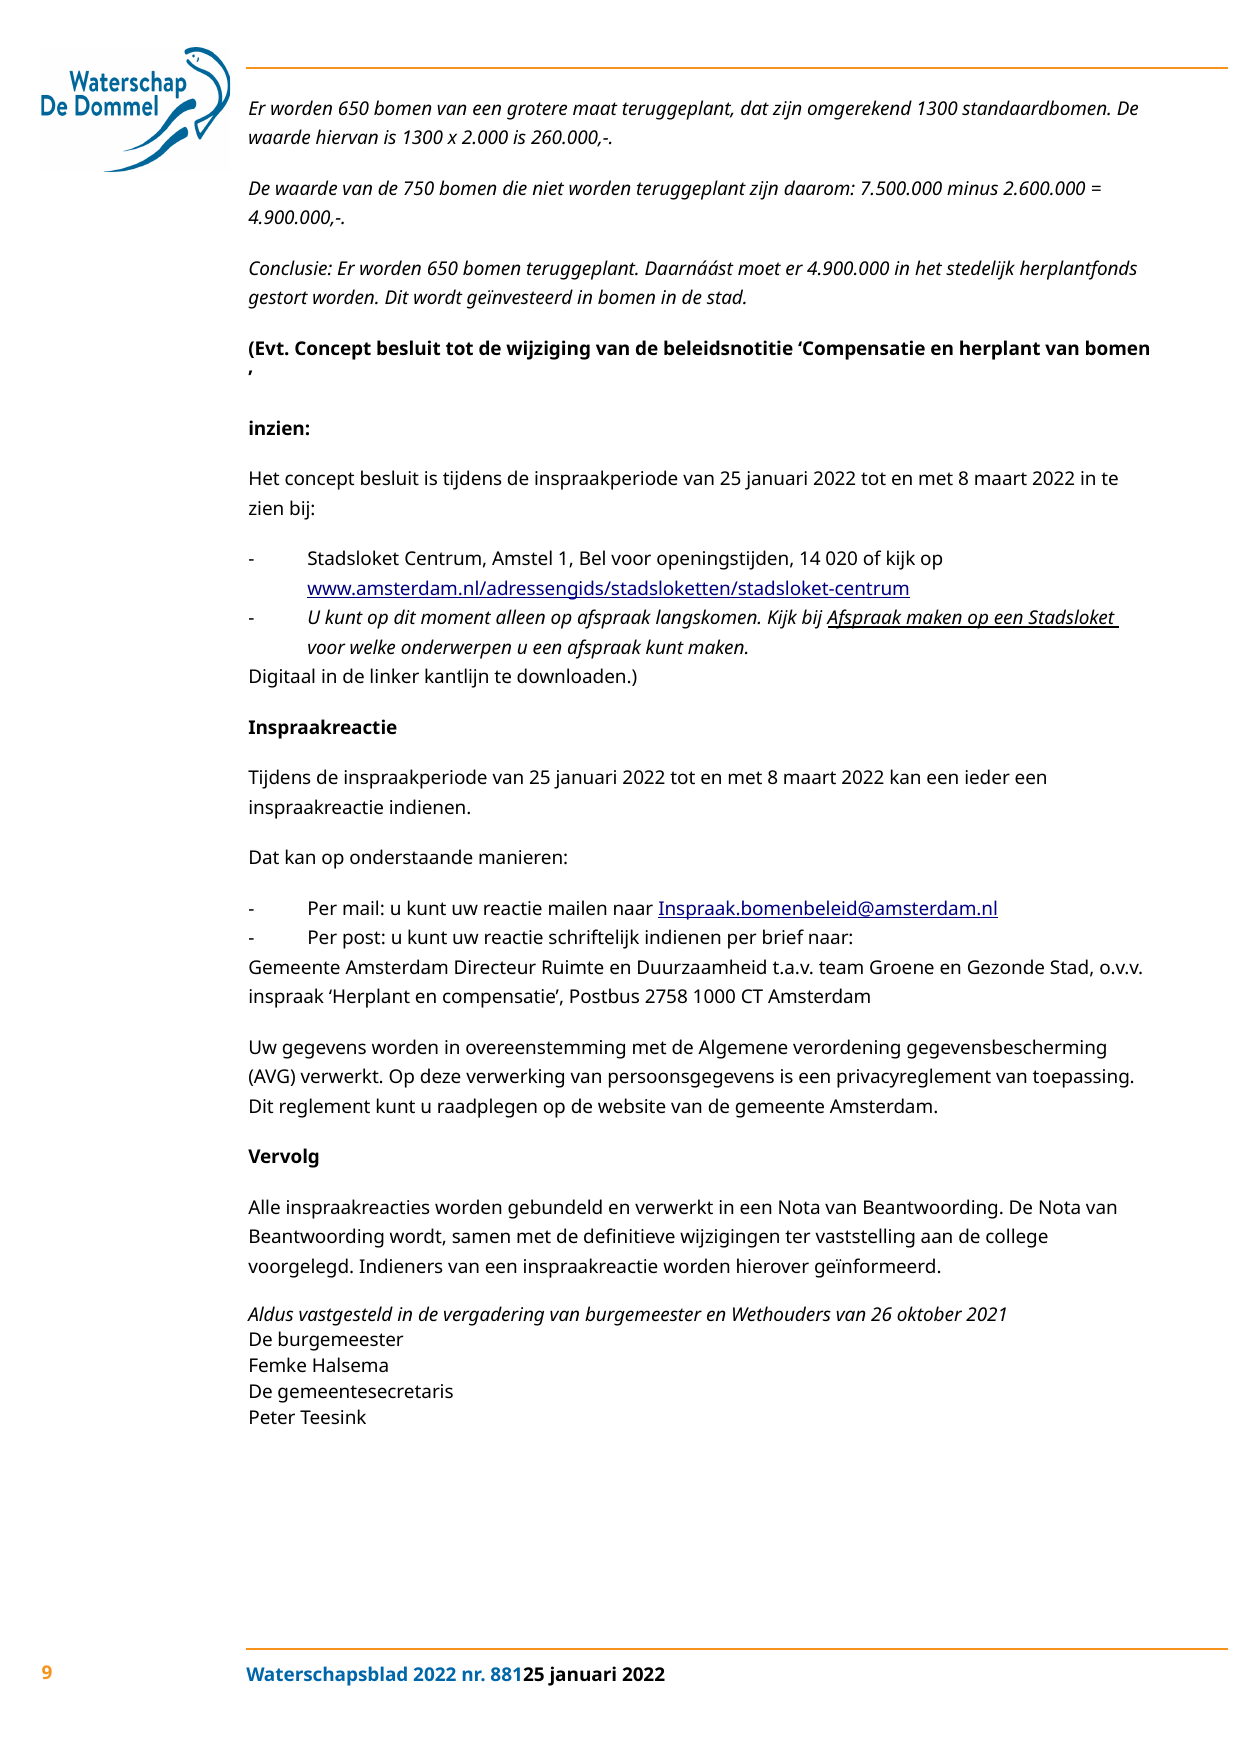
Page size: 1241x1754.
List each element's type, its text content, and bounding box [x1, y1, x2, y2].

text De gemeentesecretaris [248, 1378, 1152, 1404]
text (Evt. Concept besluit tot de wijziging van de beleidsnotitie ‘Compensatie en herplant van bomen ’ [248, 335, 1152, 390]
text Uw gegevens worden in overeenstemming met de Algemene verordening gegevensbescherming (AVG) verwerkt. Op deze verwerking van persoonsgegevens is een privacyreglement van toepassing. Dit reglement kunt u raadplegen op de website van de gemeente Amsterdam. [248, 1034, 1152, 1119]
text Dat kan op onderstaande manieren: [248, 844, 1152, 870]
picture [204, 47, 231, 76]
text Femke Halsema [248, 1352, 1152, 1378]
list U kunt op dit moment alleen op afspraak langskomen. Kijk bij Afspraak maken op een Stadsloket voor welke onderwerpen u een afspraak kunt maken. [248, 604, 1152, 660]
text Gemeente Amsterdam Directeur Ruimte en Duurzaamheid t.a.v. team Groene en Gezonde Stad, o.v.v. inspraak ‘Herplant en compensatie’, Postbus 2758 1000 CT Amsterdam [248, 954, 1152, 1009]
text Digitaal in de linker kantlijn te downloaden.) [248, 663, 1152, 689]
picture [45, 99, 51, 111]
list Per post: u kunt uw reactie schriftelijk indienen per brief naar: [248, 924, 1152, 950]
text Er worden 650 bomen van een grotere maat teruggeplant, dat zijn omgerekend 1300 standaardbomen. De waarde hiervan is 1300 x 2.000 is 260.000,-. [248, 95, 1152, 150]
text Inspraakreactie [248, 714, 1152, 740]
text inzien: [248, 415, 1152, 441]
text Aldus vastgesteld in de vergadering van burgemeester en Wethouders van 26 oktober 2021 [248, 1301, 1152, 1327]
text Alle inspraakreacties worden gebundeld en verwerkt in een Nota van Beantwoording. De Nota van Beantwoording wordt, samen met de definitieve wijzigingen ter vaststelling aan de college voorgelegd. Indieners van een inspraakreactie worden hierover geïnformeerd. [248, 1194, 1152, 1279]
text Het concept besluit is tijdens de inspraakperiode van 25 januari 2022 tot en met 8 maart 2022 in te zien bij: [248, 465, 1152, 521]
text Conclusie: Er worden 650 bomen teruggeplant. Daarnáást moet er 4.900.000 in het stedelijk herplantfonds gestort worden. Dit wordt geïnvesteerd in bomen in de stad. [248, 255, 1152, 310]
text Peter Teesink [248, 1404, 1152, 1429]
picture [41, 47, 231, 172]
list Per mail: u kunt uw reactie mailen naar Inspraak.bomenbeleid@amsterdam.nl [248, 895, 1152, 921]
text De waarde van de 750 bomen die niet worden teruggeplant zijn daarom: 7.500.000 minus 2.600.000 = 4.900.000,-. [248, 175, 1152, 230]
text De burgemeester [248, 1327, 1152, 1352]
text Vervolg [248, 1143, 1152, 1169]
text Tijdens de inspraakperiode van 25 januari 2022 tot en met 8 maart 2022 kan een ieder een inspraakreactie indienen. [248, 764, 1152, 820]
picture [198, 118, 210, 131]
list Stadsloket Centrum, Amstel 1, Bel voor openingstijden, 14 020 of kijk op www.amsterdam.nl/adressengids/stadsloketten/stadsloket-centrum [248, 545, 1152, 601]
